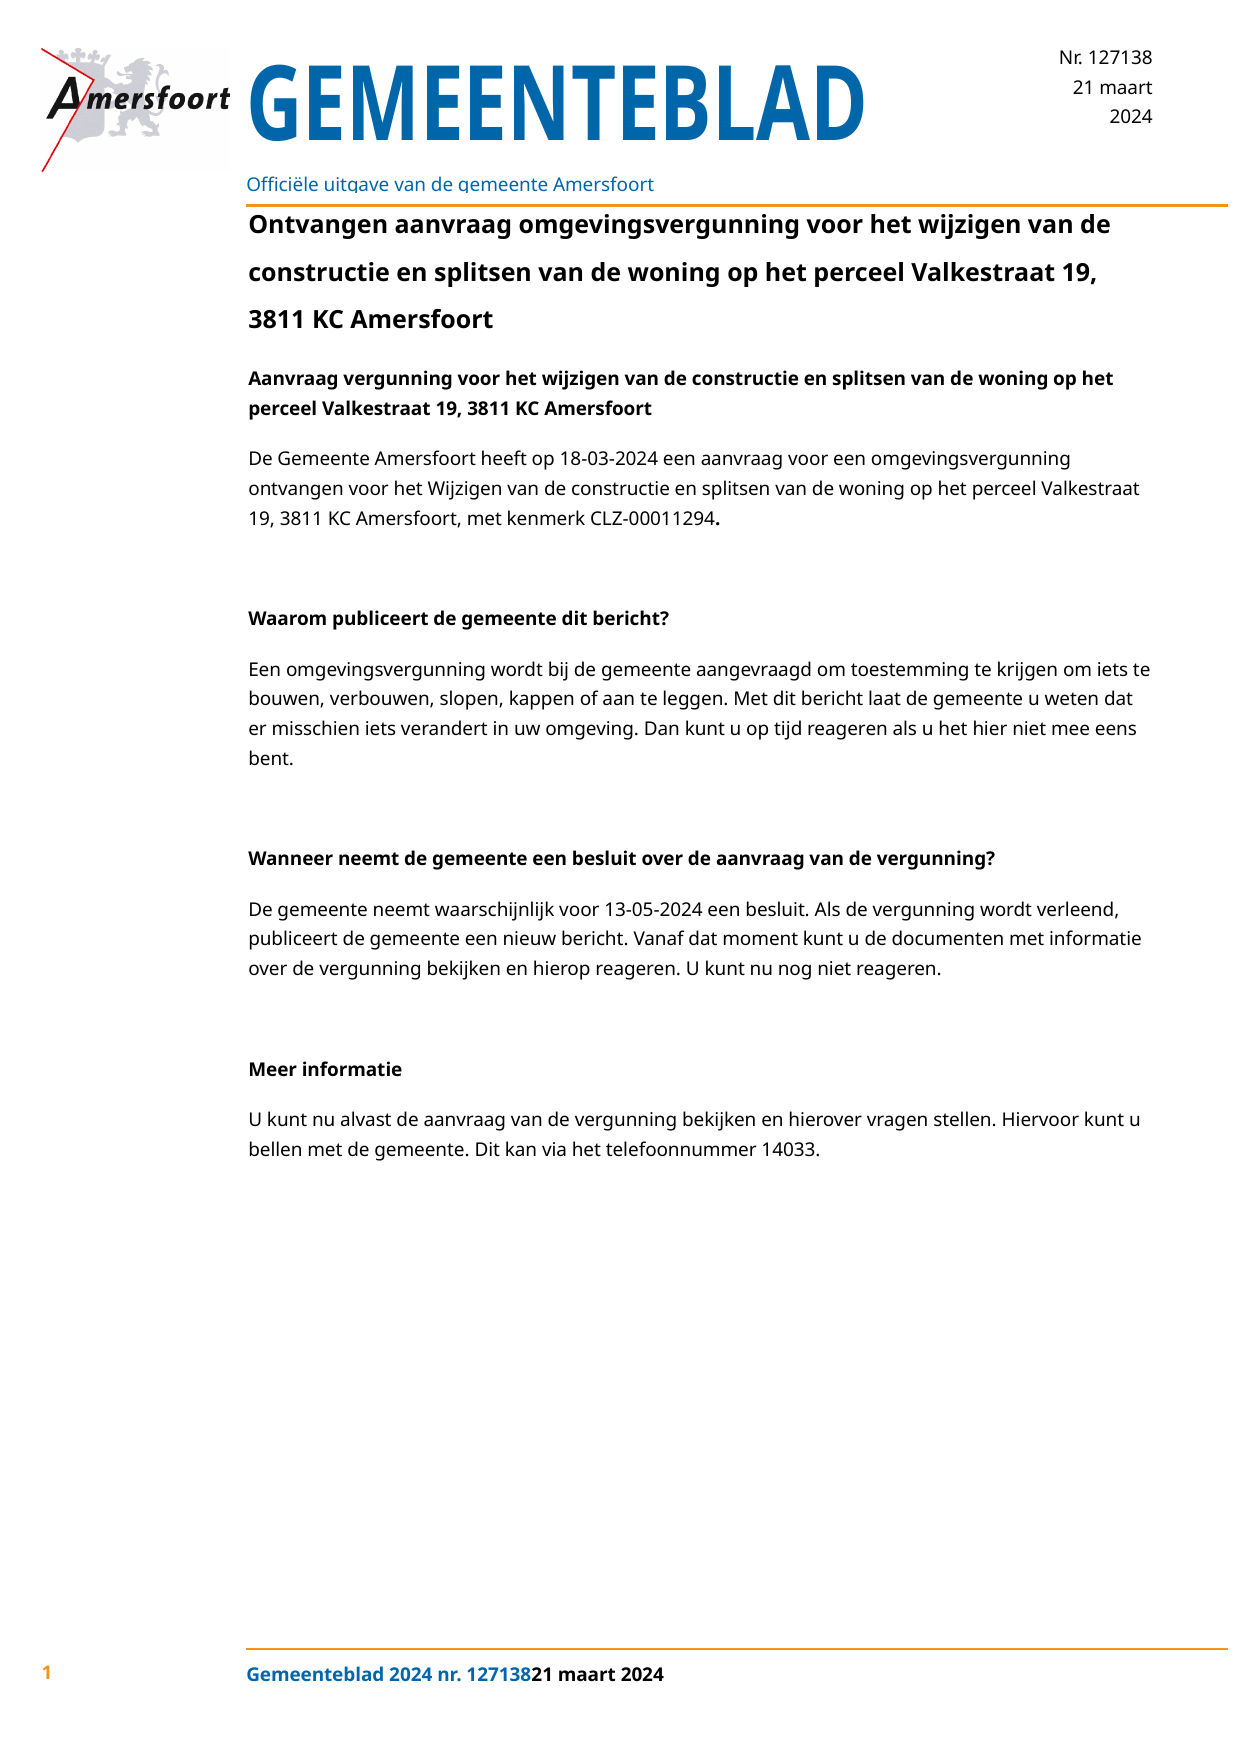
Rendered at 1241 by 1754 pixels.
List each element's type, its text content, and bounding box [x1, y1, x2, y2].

text Meer informatie [248, 1056, 1152, 1082]
text De gemeente neemt waarschijnlijk voor 13-05-2024 een besluit. Als de vergunning wordt verleend, publiceert de gemeente een nieuw bericht. Vanaf dat moment kunt u de documenten met informatie over de vergunning bekijken en hierop reageren. U kunt nu nog niet reageren. [248, 896, 1152, 981]
text De Gemeente Amersfoort heeft op 18-03-2024 een aanvraag voor een omgevingsvergunning ontvangen voor het Wijzigen van de constructie en splitsen van de woning op het perceel Valkestraat 19, 3811 KC Amersfoort, met kenmerk CLZ-00011294. [248, 446, 1152, 530]
text Ontvangen aanvraag omgevingsvergunning voor het wijzigen van de constructie en splitsen van de woning op het perceel Valkestraat 19, 3811 KC Amersfoort [248, 207, 1152, 336]
picture [41, 47, 231, 172]
text Een omgevingsvergunning wordt bij de gemeente aangevraagd om toestemming te krijgen om iets te bouwen, verbouwen, slopen, kappen of aan te leggen. Met dit bericht laat de gemeente u weten dat er misschien iets verandert in uw omgeving. Dan kunt u op tijd reageren als u het hier niet mee eens bent. [248, 656, 1152, 770]
text Waarom publiceert de gemeente dit bericht? [248, 606, 1152, 631]
text U kunt nu alvast de aanvraag van de vergunning bekijken en hierover vragen stellen. Hiervoor kunt u bellen met de gemeente. Dit kan via het telefoonnummer 14033. [248, 1106, 1152, 1162]
text Wanneer neemt de gemeente een besluit over de aanvraag van de vergunning? [248, 846, 1152, 871]
text Aanvraag vergunning voor het wijzigen van de constructie en splitsen van de woning op het perceel Valkestraat 19, 3811 KC Amersfoort [248, 366, 1152, 421]
